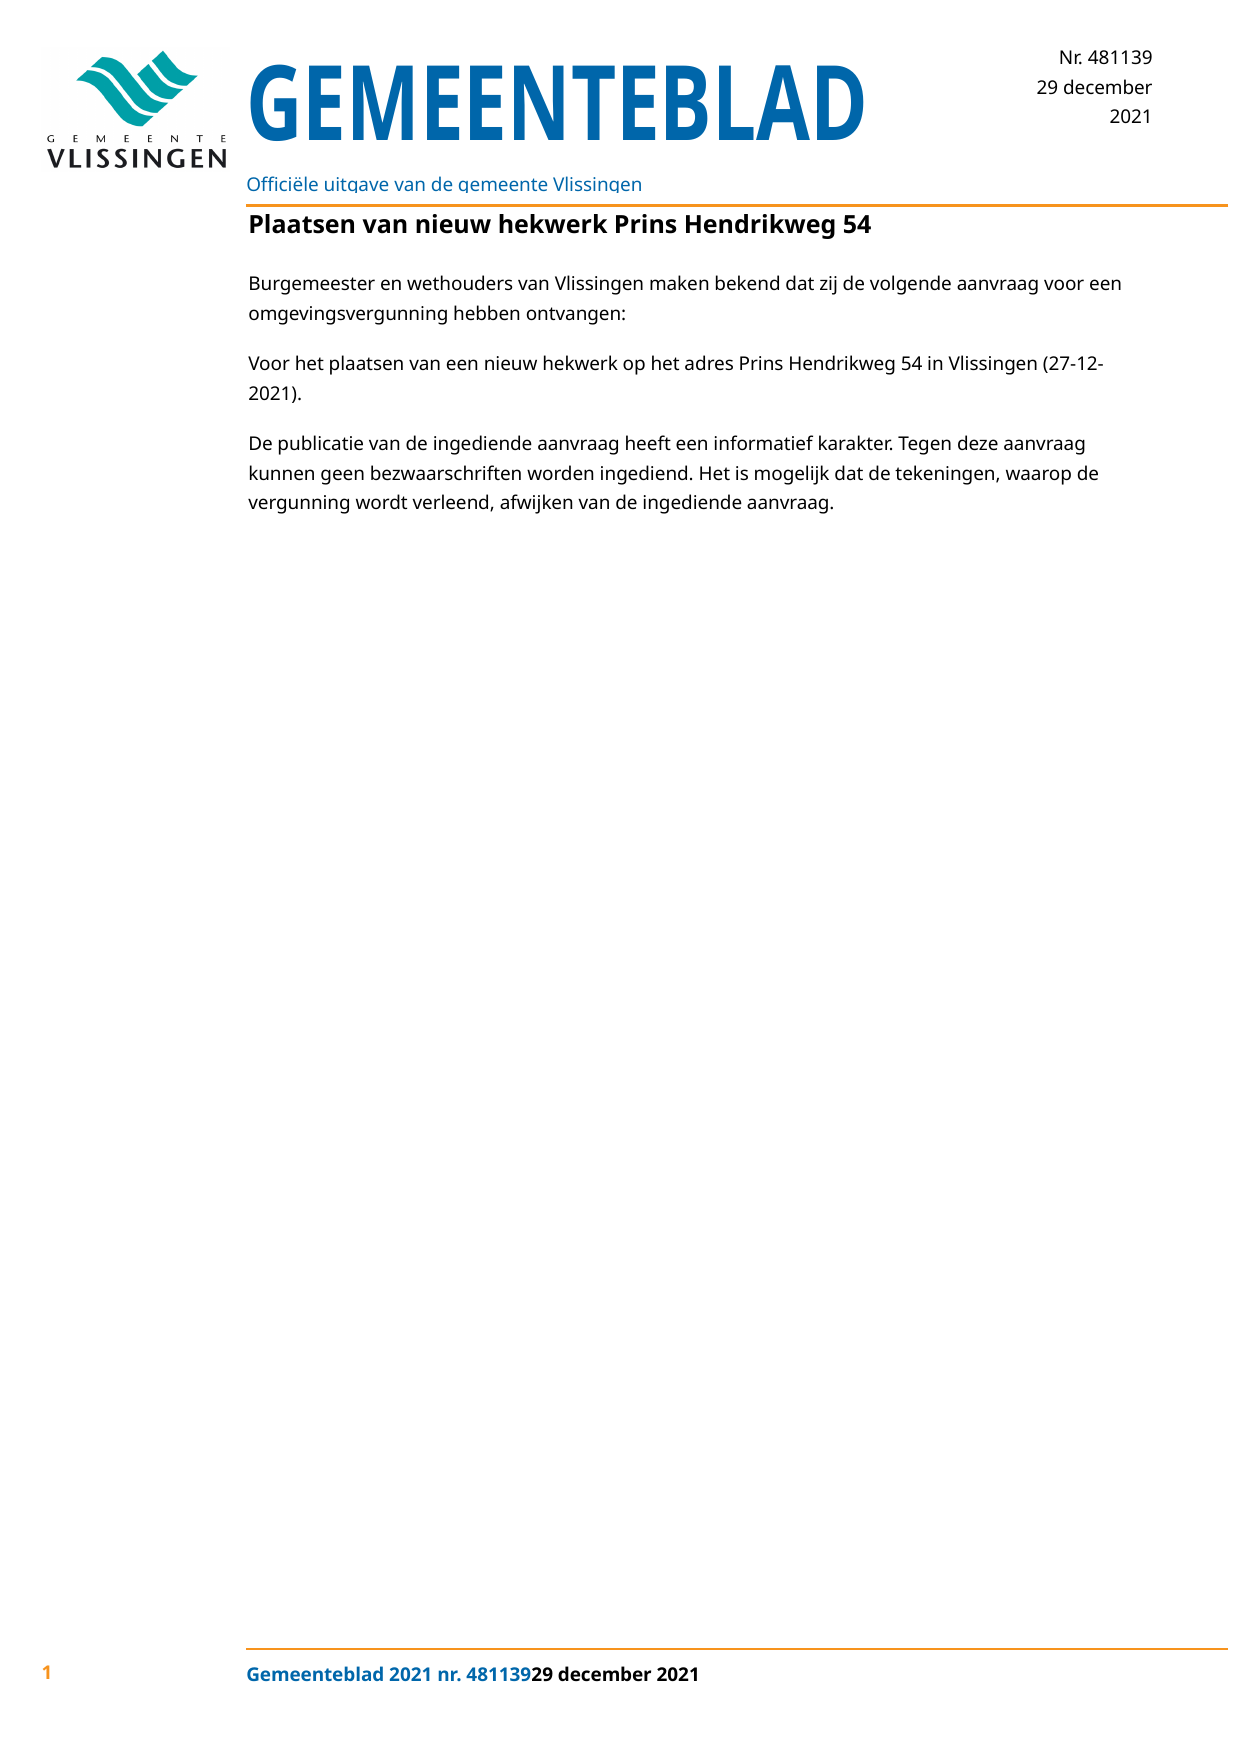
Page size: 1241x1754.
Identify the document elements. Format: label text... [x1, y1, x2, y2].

text De publicatie van de ingediende aanvraag heeft een informatief karakter. Tegen deze aanvraag kunnen geen bezwaarschriften worden ingediend. Het is mogelijk dat de tekeningen, waarop de vergunning wordt verleend, afwijken van de ingediende aanvraag. [248, 430, 1152, 515]
picture [41, 47, 231, 172]
text Burgemeester en wethouders van Vlissingen maken bekend dat zij de volgende aanvraag voor een omgevingsvergunning hebben ontvangen: [248, 270, 1152, 326]
text Voor het plaatsen van een nieuw hekwerk op het adres Prins Hendrikweg 54 in Vlissingen (27-12-2021). [248, 350, 1152, 406]
text Plaatsen van nieuw hekwerk Prins Hendrikweg 54 [248, 207, 1152, 241]
